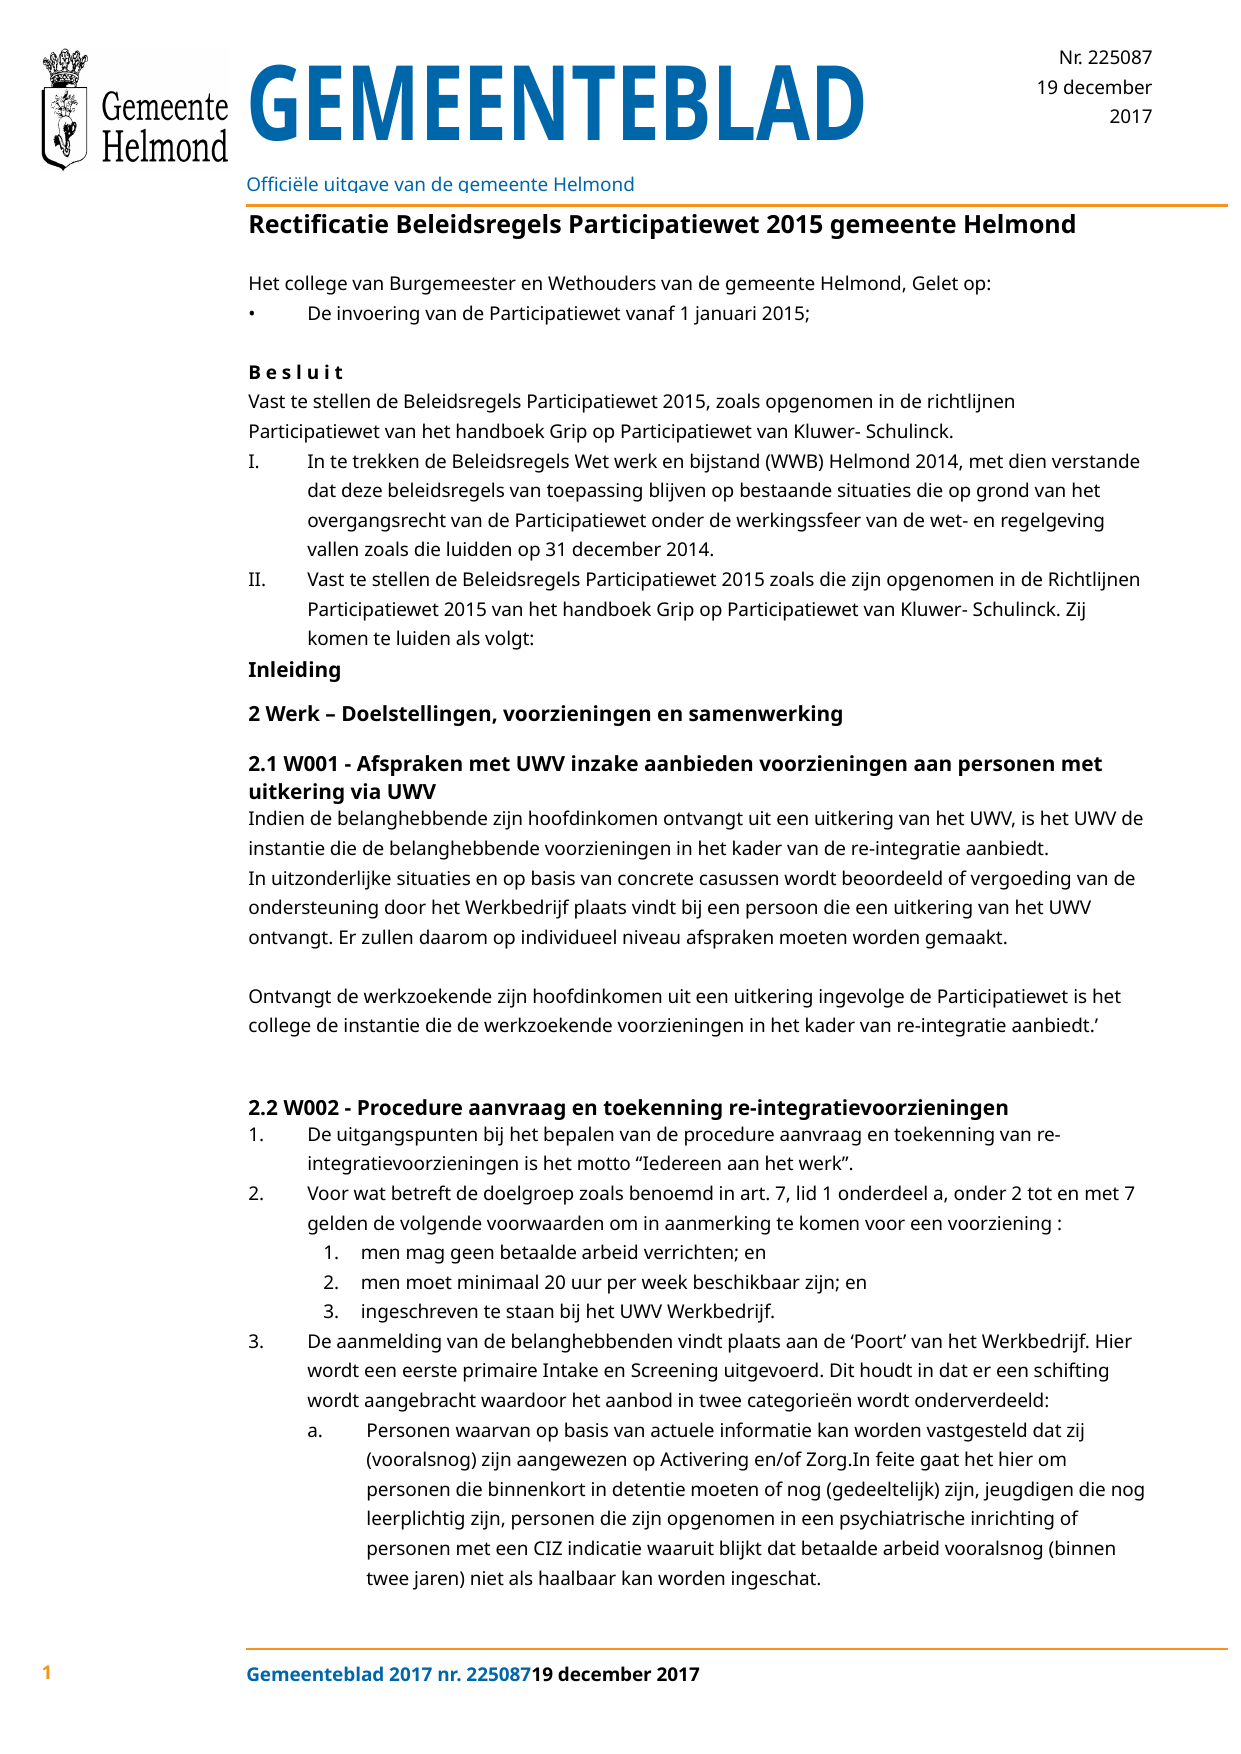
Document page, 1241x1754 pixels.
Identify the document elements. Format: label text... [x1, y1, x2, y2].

text Indien de belanghebbende zijn hoofdinkomen ontvangt uit een uitkering van het UWV, is het UWV de instantie die de belanghebbende voorzieningen in het kader van de re-integratie aanbiedt. [248, 806, 1152, 861]
list Voor wat betreft de doelgroep zoals benoemd in art. 7, lid 1 onderdeel a, onder 2 tot en met 7 gelden de volgende voorwaarden om in aanmerking te komen voor een voorziening : [248, 1180, 1152, 1236]
list De invoering van de Participatiewet vanaf 1 januari 2015; [248, 300, 1152, 326]
text In uitzonderlijke situaties en op basis van concrete casussen wordt beoordeeld of vergoeding van de ondersteuning door het Werkbedrijf plaats vindt bij een persoon die een uitkering van het UWV ontvangt. Er zullen daarom op individueel niveau afspraken moeten worden gemaakt. [248, 865, 1152, 949]
text 2 Werk – Doelstellingen, voorzieningen en samenwerking [248, 699, 1152, 728]
text Inleiding [248, 655, 1152, 683]
list men moet minimaal 20 uur per week beschikbaar zijn; en [323, 1269, 1152, 1295]
list Personen waarvan op basis van actuele informatie kan worden vastgesteld dat zij (vooralsnog) zijn aangewezen op Activering en/of Zorg.In feite gaat het hier om personen die binnenkort in detentie moeten of nog (gedeeltelijk) zijn, jeugdigen die nog leerplichtig zijn, personen die zijn opgenomen in een psychiatrische inrichting of personen met een CIZ indicatie waaruit blijkt dat betaalde arbeid vooralsnog (binnen twee jaren) niet als haalbaar kan worden ingeschat. [307, 1417, 1152, 1591]
text Rectificatie Beleidsregels Participatiewet 2015 gemeente Helmond [248, 207, 1152, 241]
text Vast te stellen de Beleidsregels Participatiewet 2015, zoals opgenomen in de richtlijnen Participatiewet van het handboek Grip op Participatiewet van Kluwer- Schulinck. [248, 389, 1152, 444]
list men mag geen betaalde arbeid verrichten; en [323, 1239, 1152, 1265]
text Het college van Burgemeester en Wethouders van de gemeente Helmond, Gelet op: [248, 270, 1152, 296]
text 2.1 W001 - Afspraken met UWV inzake aanbieden voorzieningen aan personen met uitkering via UWV [248, 749, 1152, 806]
list De aanmelding van de belanghebbenden vindt plaats aan de ‘Poort’ van het Werkbedrijf. Hier wordt een eerste primaire Intake en Screening uitgevoerd. Dit houdt in dat er een schifting wordt aangebracht waardoor het aanbod in twee categorieën wordt onderverdeeld: [248, 1328, 1152, 1413]
list In te trekken de Beleidsregels Wet werk en bijstand (WWB) Helmond 2014, met dien verstande dat deze beleidsregels van toepassing blijven op bestaande situaties die op grond van het overgangsrecht van de Participatiewet onder de werkingssfeer van de wet- en regelgeving vallen zoals die luidden op 31 december 2014. [248, 448, 1152, 562]
picture [41, 47, 231, 172]
list ingeschreven te staan bij het UWV Werkbedrijf. [323, 1298, 1152, 1324]
text 2.2 W002 - Procedure aanvraag en toekenning re-integratievoorzieningen [248, 1093, 1152, 1121]
list Vast te stellen de Beleidsregels Participatiewet 2015 zoals die zijn opgenomen in de Richtlijnen Participatiewet 2015 van het handboek Grip op Participatiewet van Kluwer- Schulinck. Zij komen te luiden als volgt: [248, 566, 1152, 651]
text B e s l u i t [248, 359, 1152, 385]
list De uitgangspunten bij het bepalen van de procedure aanvraag en toekenning van re- integratievoorzieningen is het motto “Iedereen aan het werk”. [248, 1121, 1152, 1176]
text Ontvangt de werkzoekende zijn hoofdinkomen uit een uitkering ingevolge de Participatiewet is het college de instantie die de werkzoekende voorzieningen in het kader van re-integratie aanbiedt.’ [248, 983, 1152, 1038]
